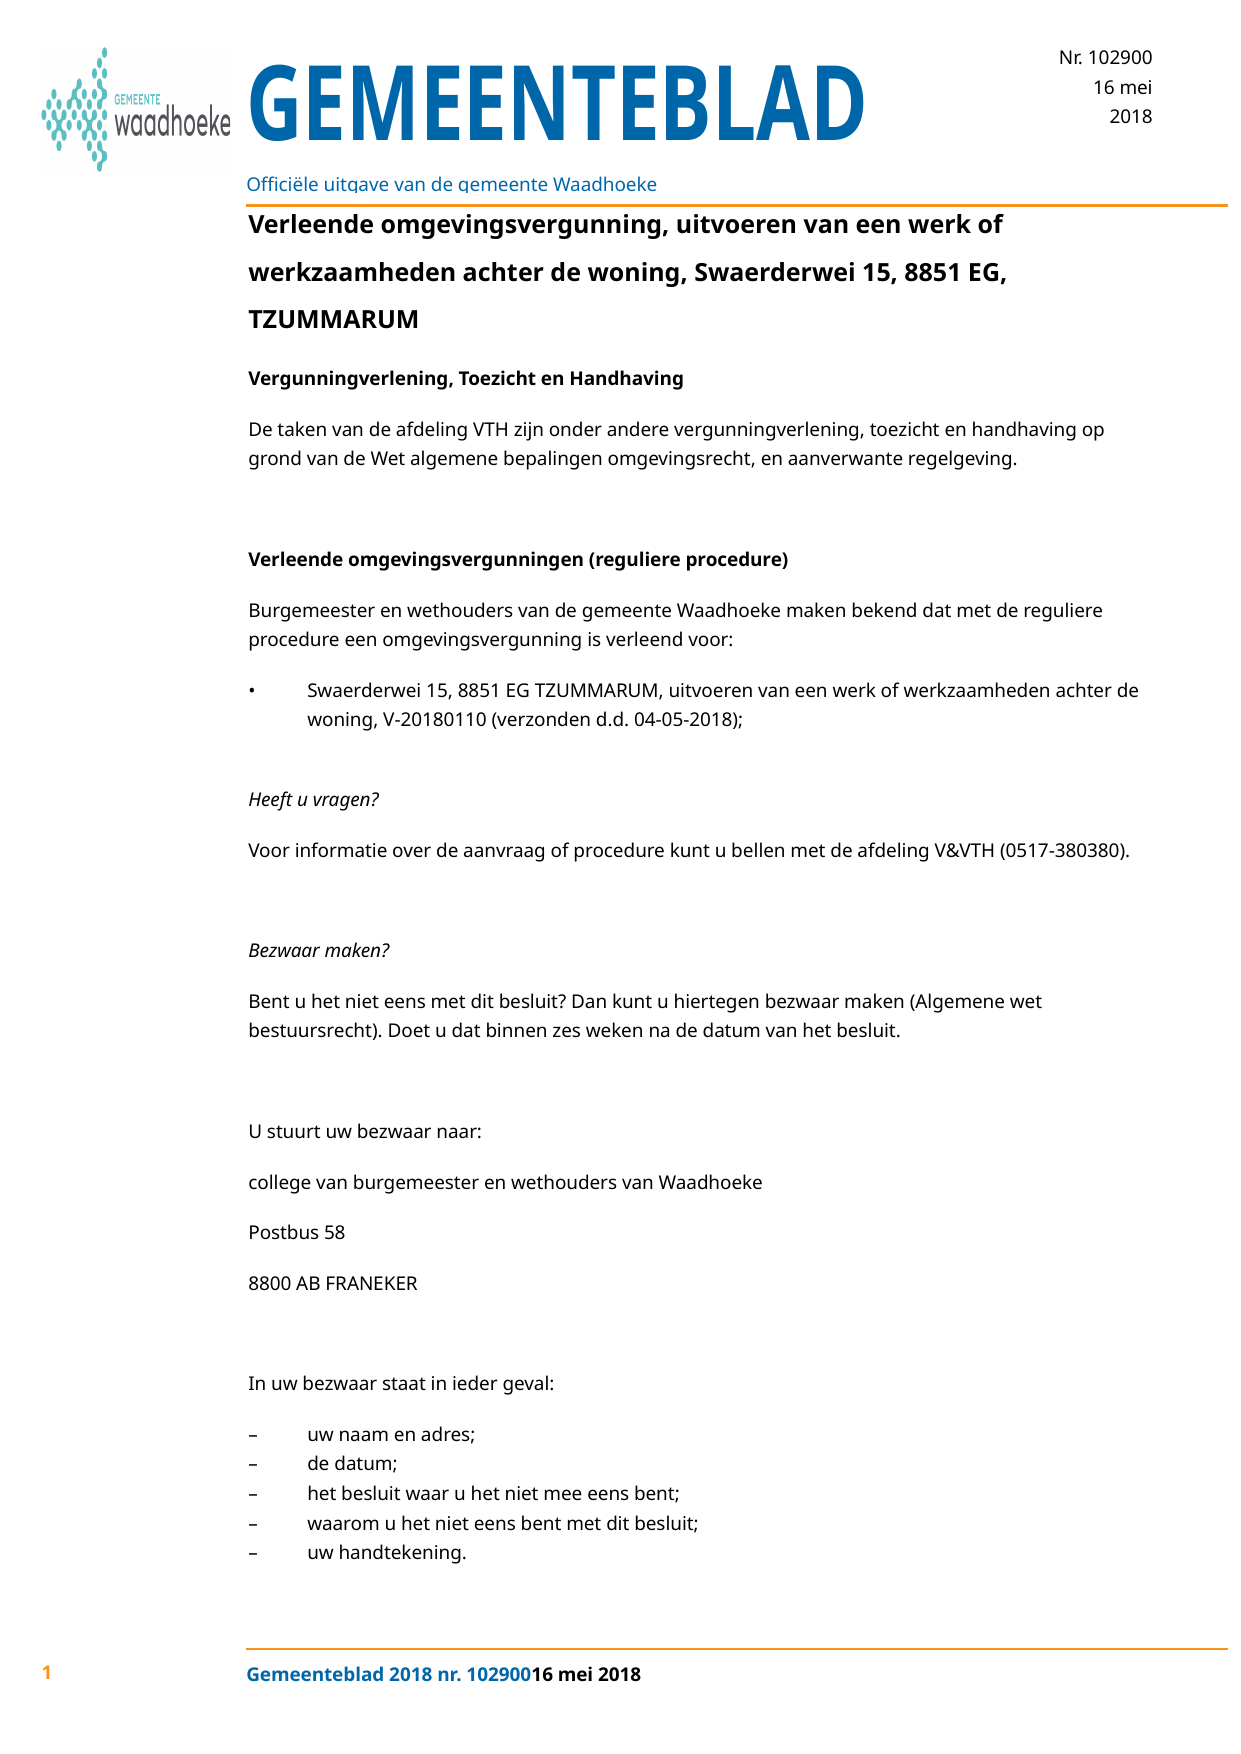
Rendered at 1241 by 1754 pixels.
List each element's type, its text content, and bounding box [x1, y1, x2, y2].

text U stuurt uw bezwaar naar: [248, 1118, 1152, 1144]
text De taken van de afdeling VTH zijn onder andere vergunningverlening, toezicht en handhaving op grond van de Wet algemene bepalingen omgevingsrecht, en aanverwante regelgeving. [248, 416, 1152, 471]
text Heeft u vragen? [248, 786, 1152, 812]
text Verleende omgevingsvergunningen (reguliere procedure) [248, 546, 1152, 572]
text In uw bezwaar staat in ieder geval: [248, 1371, 1152, 1396]
text college van burgemeester en wethouders van Waadhoeke [248, 1169, 1152, 1194]
list uw naam en adres; [248, 1421, 1152, 1447]
text Voor informatie over de aanvraag of procedure kunt u bellen met de afdeling V&VTH (0517-380380). [248, 837, 1152, 862]
list uw handtekening. [248, 1539, 1152, 1565]
text Bent u het niet eens met dit besluit? Dan kunt u hiertegen bezwaar maken (Algemene wet bestuursrecht). Doet u dat binnen zes weken na de datum van het besluit. [248, 988, 1152, 1043]
picture [41, 47, 231, 172]
list het besluit waar u het niet mee eens bent; [248, 1480, 1152, 1506]
list waarom u het niet eens bent met dit besluit; [248, 1510, 1152, 1535]
text Bezwaar maken? [248, 938, 1152, 963]
text Burgemeester en wethouders van de gemeente Waadhoeke maken bekend dat met de reguliere procedure een omgevingsvergunning is verleend voor: [248, 597, 1152, 652]
text Verleende omgevingsvergunning, uitvoeren van een werk of werkzaamheden achter de woning, Swaerderwei 15, 8851 EG, TZUMMARUM [248, 207, 1152, 336]
text Vergunningverlening, Toezicht en Handhaving [248, 366, 1152, 391]
list de datum; [248, 1451, 1152, 1476]
text 8800 AB FRANEKER [248, 1270, 1152, 1295]
list Swaerderwei 15, 8851 EG TZUMMARUM, uitvoeren van een werk of werkzaamheden achter de woning, V-20180110 (verzonden d.d. 04-05-2018); [248, 677, 1152, 732]
text Postbus 58 [248, 1219, 1152, 1245]
